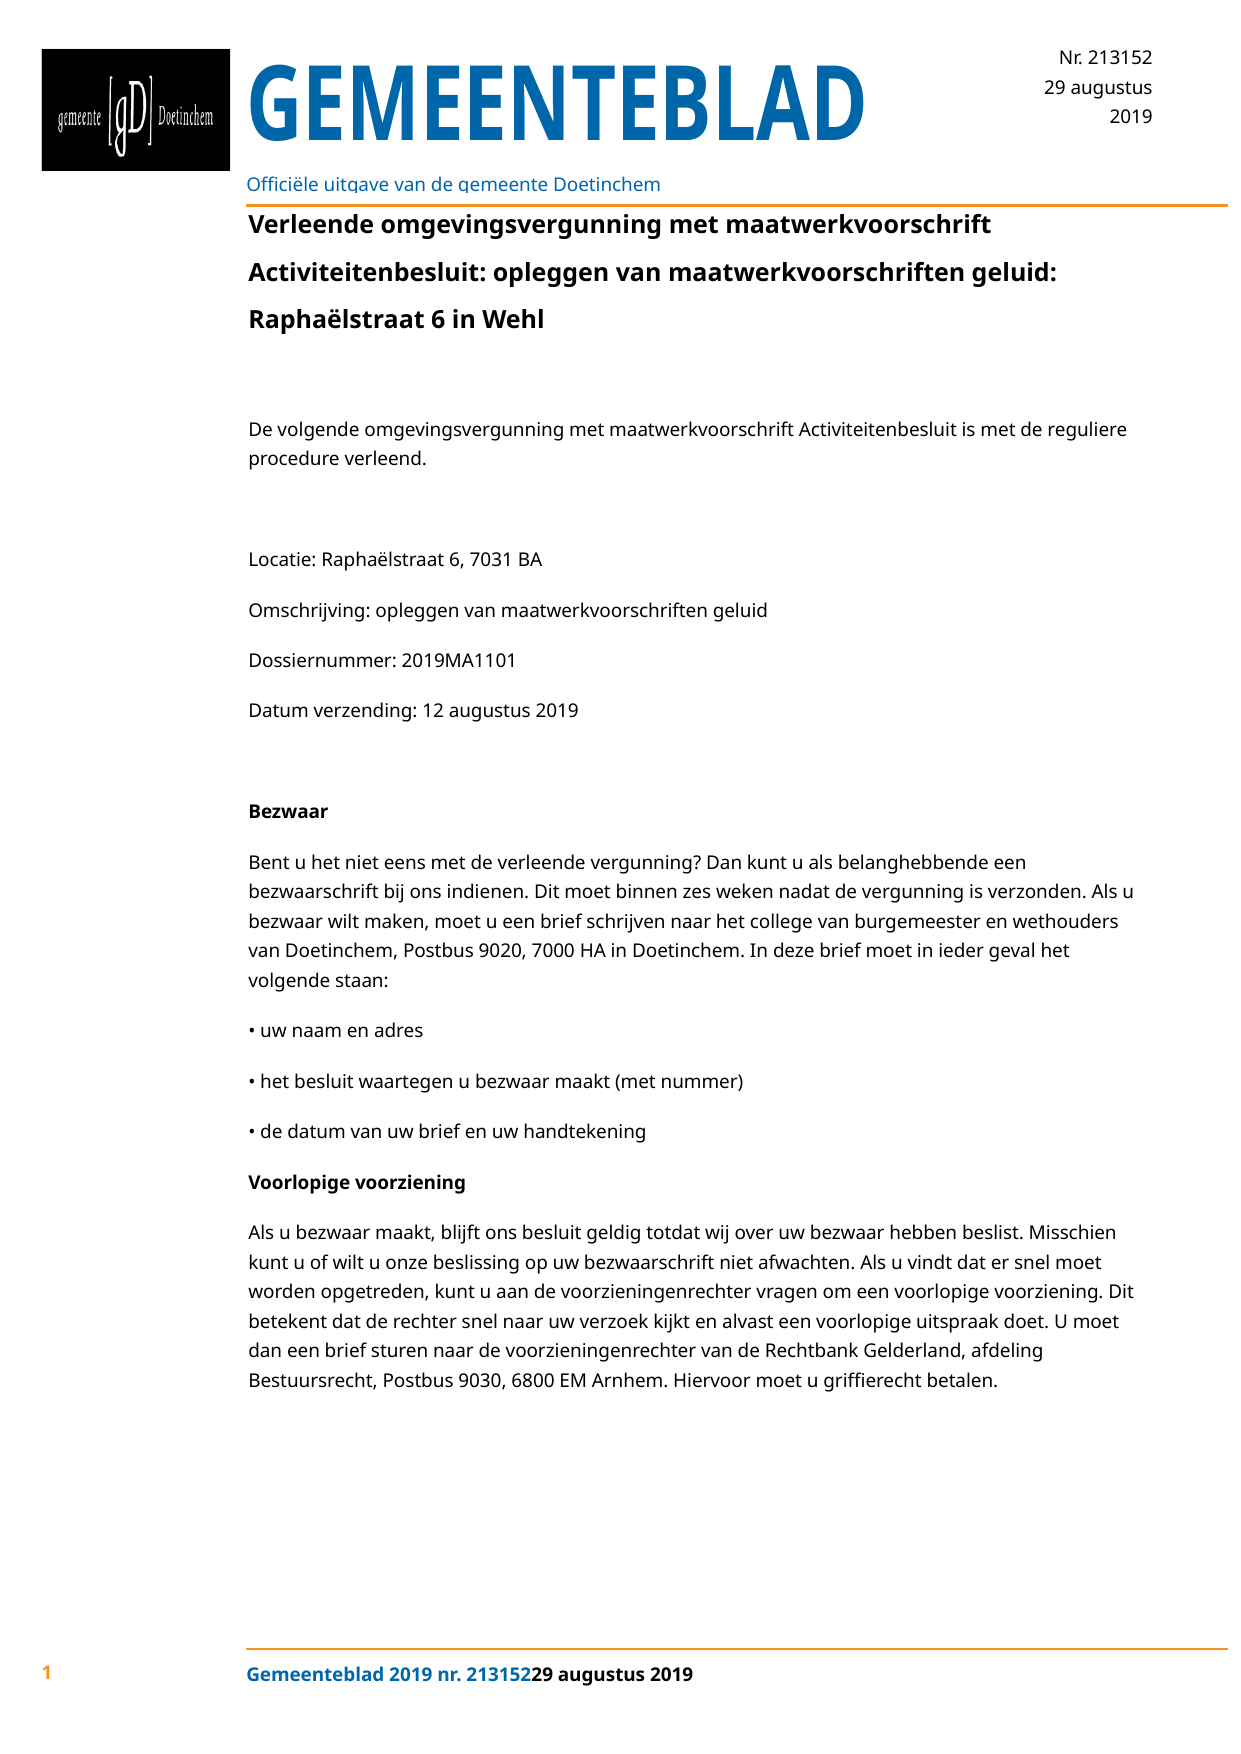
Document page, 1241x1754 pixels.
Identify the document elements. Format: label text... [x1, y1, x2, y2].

text De volgende omgevingsvergunning met maatwerkvoorschrift Activiteitenbesluit is met de reguliere procedure verleend. [248, 416, 1152, 471]
text • de datum van uw brief en uw handtekening [248, 1118, 1152, 1144]
picture [41, 47, 231, 172]
text Als u bezwaar maakt, blijft ons besluit geldig totdat wij over uw bezwaar hebben beslist. Misschien kunt u of wilt u onze beslissing op uw bezwaarschrift niet afwachten. Als u vindt dat er snel moet worden opgetreden, kunt u aan de voorzieningenrechter vragen om een voorlopige voorziening. Dit betekent dat de rechter snel naar uw verzoek kijkt en alvast een voorlopige uitspraak doet. U moet dan een brief sturen naar de voorzieningenrechter van de Rechtbank Gelderland, afdeling Bestuursrecht, Postbus 9030, 6800 EM Arnhem. Hiervoor moet u griffierecht betalen. [248, 1219, 1152, 1393]
text Datum verzending: 12 augustus 2019 [248, 698, 1152, 723]
text Bent u het niet eens met de verleende vergunning? Dan kunt u als belanghebbende een bezwaarschrift bij ons indienen. Dit moet binnen zes weken nadat de vergunning is verzonden. Als u bezwaar wilt maken, moet u een brief schrijven naar het college van burgemeester en wethouders van Doetinchem, Postbus 9020, 7000 HA in Doetinchem. In deze brief moet in ieder geval het volgende staan: [248, 849, 1152, 993]
text • het besluit waartegen u bezwaar maakt (met nummer) [248, 1068, 1152, 1094]
text Dossiernummer: 2019MA1101 [248, 647, 1152, 673]
text Verleende omgevingsvergunning met maatwerkvoorschrift Activiteitenbesluit: opleggen van maatwerkvoorschriften geluid: Raphaëlstraat 6 in Wehl [248, 207, 1152, 336]
text • uw naam en adres [248, 1018, 1152, 1043]
text Voorlopige voorziening [248, 1169, 1152, 1194]
text Locatie: Raphaëlstraat 6, 7031 BA [248, 546, 1152, 572]
text Bezwaar [248, 798, 1152, 824]
text Omschrijving: opleggen van maatwerkvoorschriften geluid [248, 597, 1152, 622]
